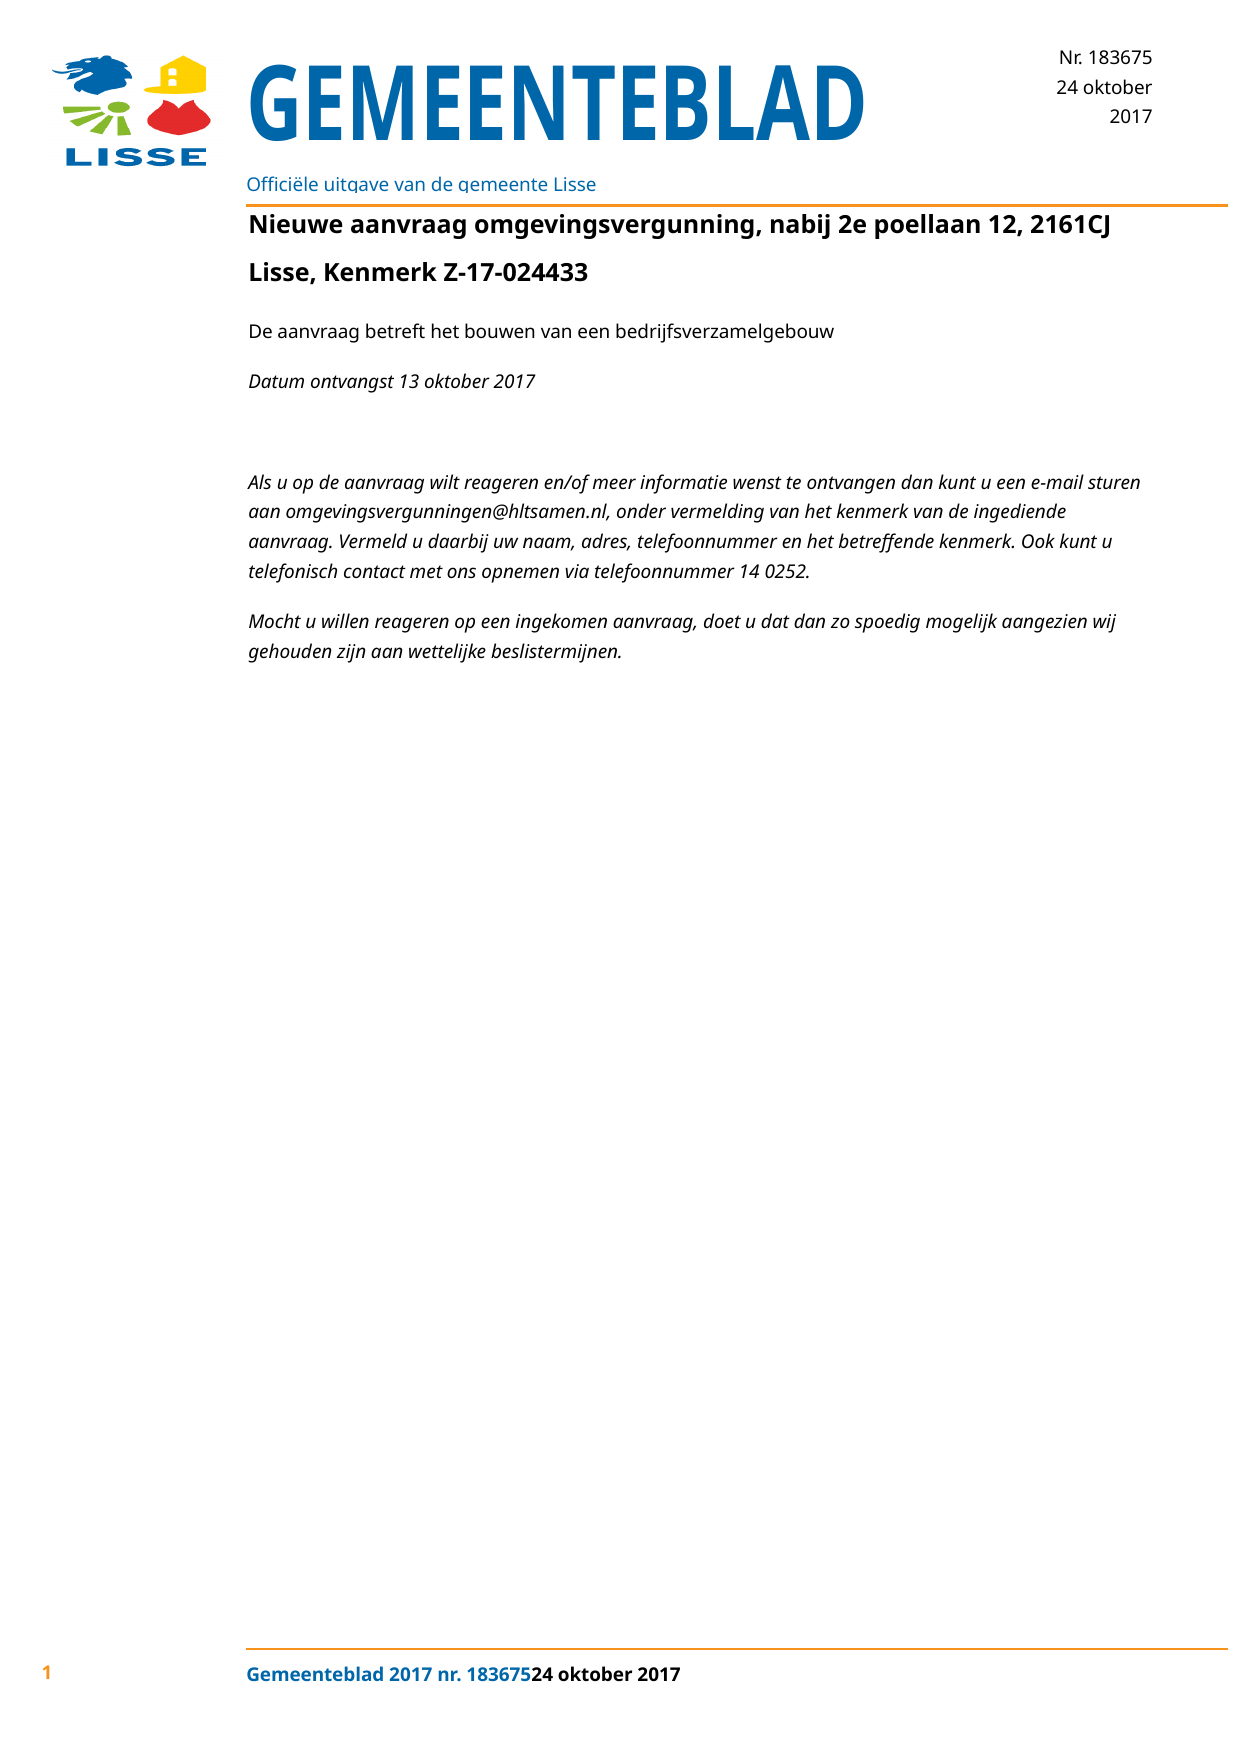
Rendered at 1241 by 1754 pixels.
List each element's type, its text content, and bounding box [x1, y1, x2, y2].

text Als u op de aanvraag wilt reageren en/of meer informatie wenst te ontvangen dan kunt u een e-mail sturen aan omgevingsvergunningen@hltsamen.nl, onder vermelding van het kenmerk van de ingediende aanvraag. Vermeld u daarbij uw naam, adres, telefoonnummer en het betreffende kenmerk. Ook kunt u telefonisch contact met ons opnemen via telefoonnummer 14 0252. [248, 469, 1152, 584]
text De aanvraag betreft het bouwen van een bedrijfsverzamelgebouw [248, 318, 1152, 344]
picture [41, 47, 231, 172]
text Datum ontvangst 13 oktober 2017 [248, 368, 1152, 394]
text Mocht u willen reageren op een ingekomen aanvraag, doet u dat dan zo spoedig mogelijk aangezien wij gehouden zijn aan wettelijke beslistermijnen. [248, 608, 1152, 664]
text Nieuwe aanvraag omgevingsvergunning, nabij 2e poellaan 12, 2161CJ Lisse, Kenmerk Z-17-024433 [248, 207, 1152, 288]
